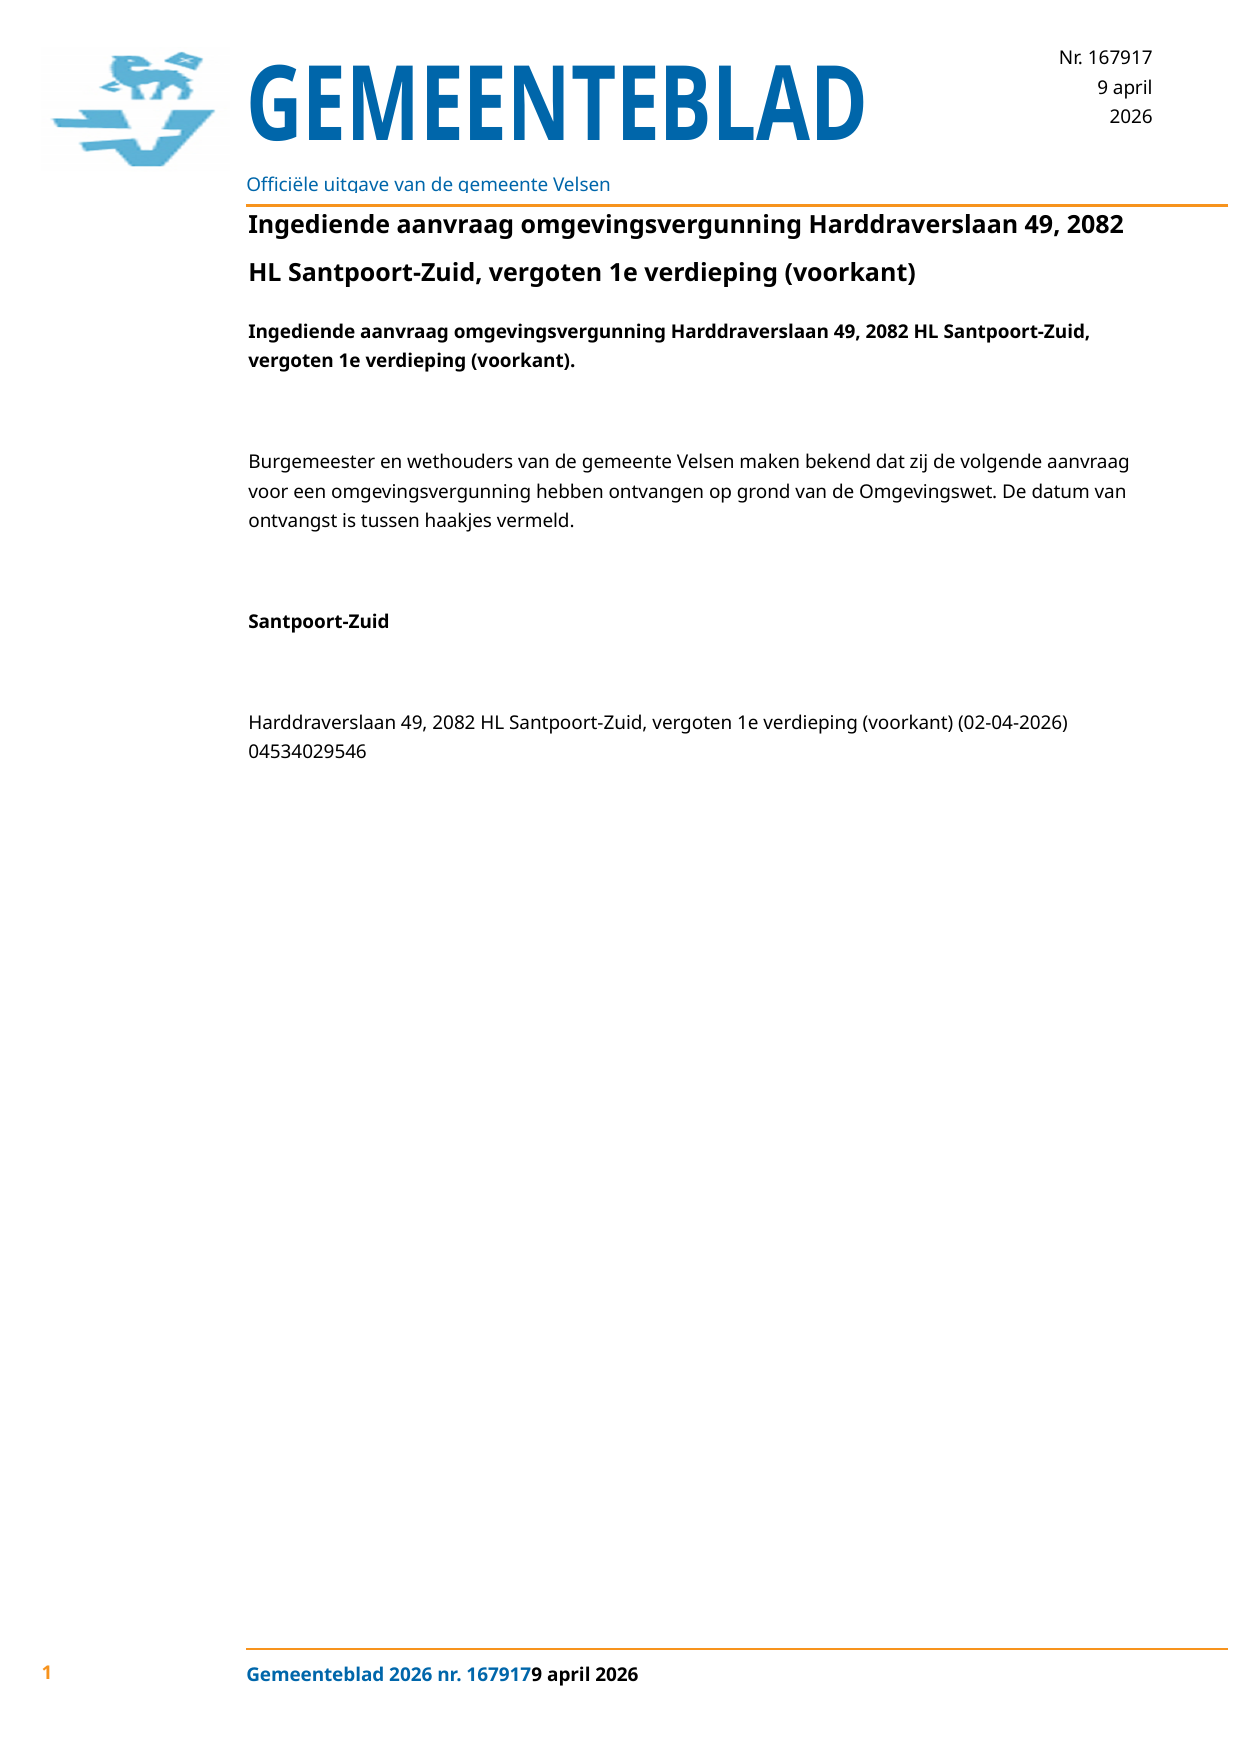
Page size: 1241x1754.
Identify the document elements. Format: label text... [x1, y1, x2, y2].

text Santpoort-Zuid [248, 608, 1152, 634]
text Harddraverslaan 49, 2082 HL Santpoort-Zuid, vergoten 1e verdieping (voorkant) (02-04-2026) 04534029546 [248, 709, 1152, 764]
text Burgemeester en wethouders van de gemeente Velsen maken bekend dat zij de volgende aanvraag voor een omgevingsvergunning hebben ontvangen op grond van de Omgevingswet. De datum van ontvangst is tussen haakjes vermeld. [248, 448, 1152, 533]
text Ingediende aanvraag omgevingsvergunning Harddraverslaan 49, 2082 HL Santpoort-Zuid, vergoten 1e verdieping (voorkant) [248, 207, 1152, 288]
text Ingediende aanvraag omgevingsvergunning Harddraverslaan 49, 2082 HL Santpoort-Zuid, vergoten 1e verdieping (voorkant). [248, 318, 1152, 373]
picture [41, 47, 231, 172]
